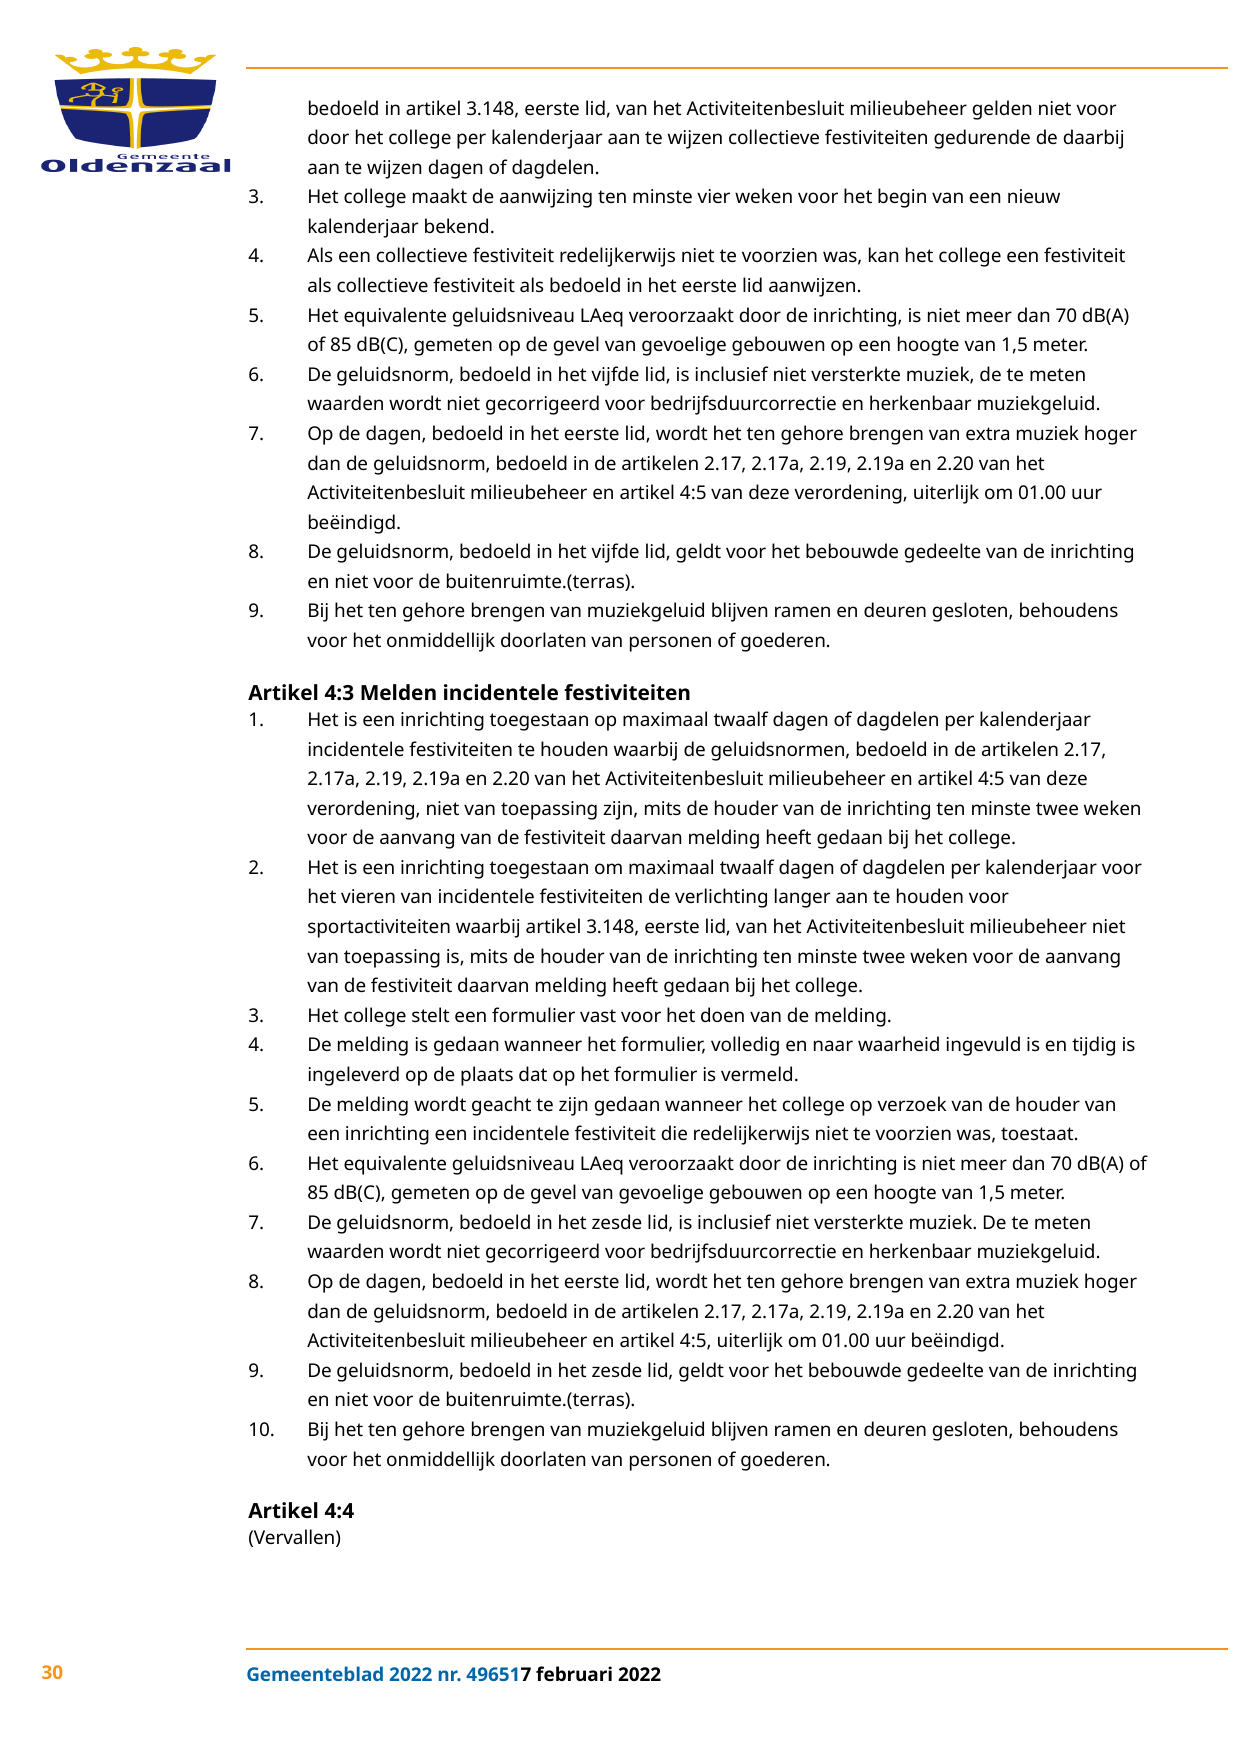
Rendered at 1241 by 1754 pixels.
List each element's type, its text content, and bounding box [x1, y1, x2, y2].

list De geluidsnorm, bedoeld in het zesde lid, geldt voor het bebouwde gedeelte van de inrichting en niet voor de buitenruimte.(terras). [248, 1357, 1152, 1412]
list Het college stelt een formulier vast voor het doen van de melding. [248, 1002, 1152, 1028]
list De melding is gedaan wanneer het formulier, volledig en naar waarheid ingevuld is en tijdig is ingeleverd op de plaats dat op het formulier is vermeld. [248, 1032, 1152, 1087]
text Artikel 4:3 Melden incidentele festiviteiten [248, 678, 1152, 706]
list Op de dagen, bedoeld in het eerste lid, wordt het ten gehore brengen van extra muziek hoger dan de geluidsnorm, bedoeld in de artikelen 2.17, 2.17a, 2.19, 2.19a en 2.20 van het Activiteitenbesluit milieubeheer en artikel 4:5 van deze verordening, uiterlijk om 01.00 uur beëindigd. [248, 420, 1152, 535]
list De melding wordt geacht te zijn gedaan wanneer het college op verzoek van de houder van een inrichting een incidentele festiviteit die redelijkerwijs niet te voorzien was, toestaat. [248, 1091, 1152, 1146]
list Bij het ten gehore brengen van muziekgeluid blijven ramen en deuren gesloten, behoudens voor het onmiddellijk doorlaten van personen of goederen. [248, 1416, 1152, 1471]
list De geluidsnorm, bedoeld in het zesde lid, is inclusief niet versterkte muziek. De te meten waarden wordt niet gecorrigeerd voor bedrijfsduurcorrectie en herkenbaar muziekgeluid. [248, 1209, 1152, 1264]
list Bij het ten gehore brengen van muziekgeluid blijven ramen en deuren gesloten, behoudens voor het onmiddellijk doorlaten van personen of goederen. [248, 598, 1152, 653]
list Het college maakt de aanwijzing ten minste vier weken voor het begin van een nieuw kalenderjaar bekend. [248, 183, 1152, 239]
list Het is een inrichting toegestaan om maximaal twaalf dagen of dagdelen per kalenderjaar voor het vieren van incidentele festiviteiten de verlichting langer aan te houden voor sportactiviteiten waarbij artikel 3.148, eerste lid, van het Activiteitenbesluit milieubeheer niet van toepassing is, mits de houder van de inrichting ten minste twee weken voor de aanvang van de festiviteit daarvan melding heeft gedaan bij het college. [248, 854, 1152, 998]
list De geluidsnorm, bedoeld in het vijfde lid, is inclusief niet versterkte muziek, de te meten waarden wordt niet gecorrigeerd voor bedrijfsduurcorrectie en herkenbaar muziekgeluid. [248, 361, 1152, 416]
list Als een collectieve festiviteit redelijkerwijs niet te voorzien was, kan het college een festiviteit als collectieve festiviteit als bedoeld in het eerste lid aanwijzen. [248, 243, 1152, 298]
list Het equivalente geluidsniveau LAeq veroorzaakt door de inrichting, is niet meer dan 70 dB(A) of 85 dB(C), gemeten op de gevel van gevoelige gebouwen op een hoogte van 1,5 meter. [248, 302, 1152, 357]
text Artikel 4:4 [248, 1496, 1152, 1524]
picture [41, 47, 231, 172]
list De geluidsnorm, bedoeld in het vijfde lid, geldt voor het bebouwde gedeelte van de inrichting en niet voor de buitenruimte.(terras). [248, 538, 1152, 594]
list Het is een inrichting toegestaan op maximaal twaalf dagen of dagdelen per kalenderjaar incidentele festiviteiten te houden waarbij de geluidsnormen, bedoeld in de artikelen 2.17, 2.17a, 2.19, 2.19a en 2.20 van het Activiteitenbesluit milieubeheer en artikel 4:5 van deze verordening, niet van toepassing zijn, mits de houder van de inrichting ten minste twee weken voor de aanvang van de festiviteit daarvan melding heeft gedaan bij het college. [248, 706, 1152, 850]
list Op de dagen, bedoeld in het eerste lid, wordt het ten gehore brengen van extra muziek hoger dan de geluidsnorm, bedoeld in de artikelen 2.17, 2.17a, 2.19, 2.19a en 2.20 van het Activiteitenbesluit milieubeheer en artikel 4:5, uiterlijk om 01.00 uur beëindigd. [248, 1268, 1152, 1353]
list Het equivalente geluidsniveau LAeq veroorzaakt door de inrichting is niet meer dan 70 dB(A) of 85 dB(C), gemeten op de gevel van gevoelige gebouwen op een hoogte van 1,5 meter. [248, 1150, 1152, 1205]
list bedoeld in artikel 3.148, eerste lid, van het Activiteitenbesluit milieubeheer gelden niet voor door het college per kalenderjaar aan te wijzen collectieve festiviteiten gedurende de daarbij aan te wijzen dagen of dagdelen. [248, 95, 1152, 180]
text (Vervallen) [248, 1524, 1152, 1550]
